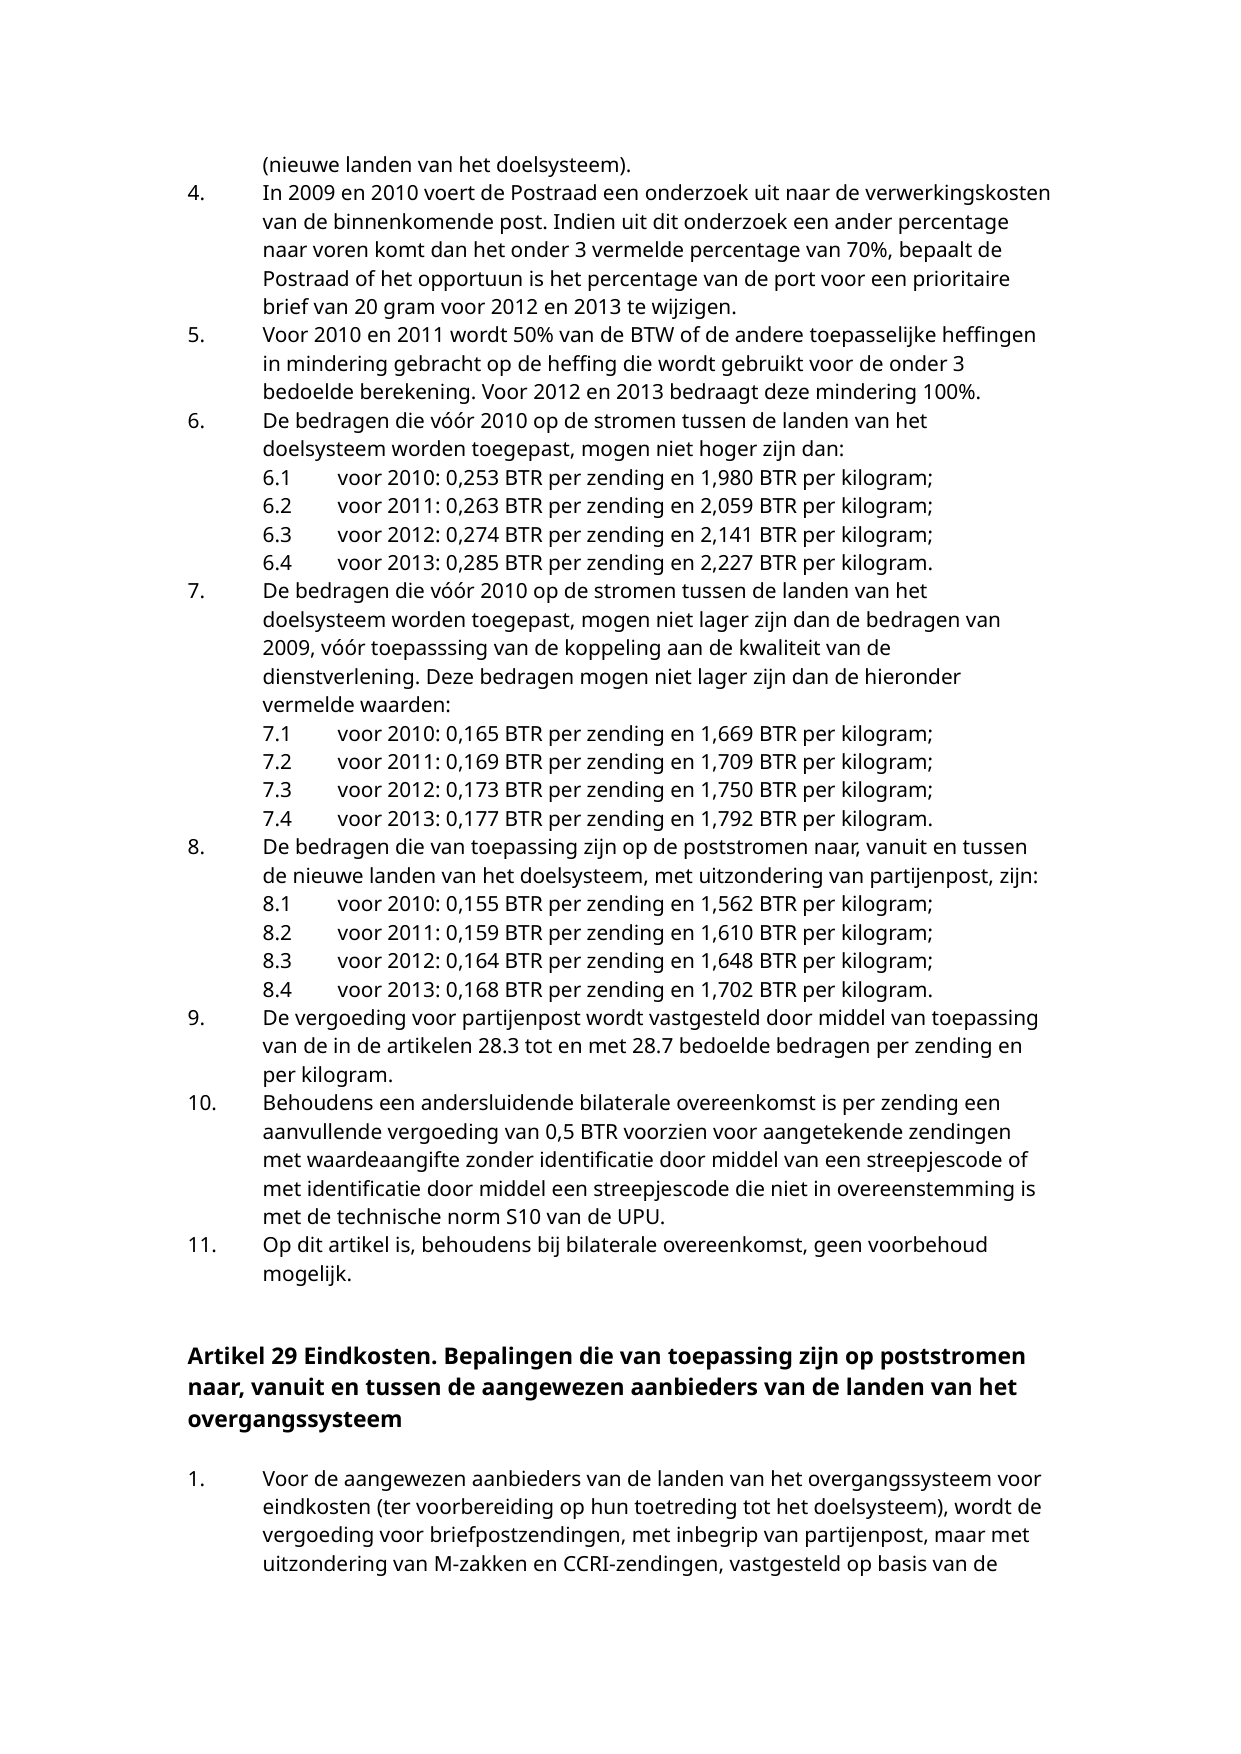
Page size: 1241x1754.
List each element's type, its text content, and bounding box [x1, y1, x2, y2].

list voor 2013: 0,285 BTR per zending en 2,227 BTR per kilogram. [262, 548, 1053, 577]
list De vergoeding voor partijenpost wordt vastgesteld door middel van toepassing van de in de artikelen 28.3 tot en met 28.7 bedoelde bedragen per zending en per kilogram. [187, 1003, 1053, 1088]
list (nieuwe landen van het doelsysteem). [187, 150, 1053, 178]
list In 2009 en 2010 voert de Postraad een onderzoek uit naar de verwerkingskosten van de binnenkomende post. Indien uit dit onderzoek een ander percentage naar voren komt dan het onder 3 vermelde percentage van 70%, bepaalt de Postraad of het opportuun is het percentage van de port voor een prioritaire brief van 20 gram voor 2012 en 2013 te wijzigen. [187, 178, 1053, 321]
subtitle Artikel 29 Eindkosten. Bepalingen die van toepassing zijn op poststromen naar, vanuit en tussen de aangewezen aanbieders van de landen van het overgangssysteem [187, 1340, 1053, 1434]
list Voor de aangewezen aanbieders van de landen van het overgangssysteem voor eindkosten (ter voorbereiding op hun toetreding tot het doelsysteem), wordt de vergoeding voor briefpostzendingen, met inbegrip van partijenpost, maar met uitzondering van M-zakken en CCRI-zendingen, vastgesteld op basis van de [187, 1464, 1053, 1577]
list voor 2010: 0,253 BTR per zending en 1,980 BTR per kilogram; [262, 463, 1053, 491]
list voor 2011: 0,159 BTR per zending en 1,610 BTR per kilogram; [262, 918, 1053, 946]
list voor 2012: 0,173 BTR per zending en 1,750 BTR per kilogram; [262, 776, 1053, 804]
list De bedragen die van toepassing zijn op de poststromen naar, vanuit en tussen de nieuwe landen van het doelsysteem, met uitzondering van partijenpost, zijn: [187, 832, 1053, 889]
list voor 2013: 0,177 BTR per zending en 1,792 BTR per kilogram. [262, 804, 1053, 832]
list voor 2012: 0,274 BTR per zending en 2,141 BTR per kilogram; [262, 520, 1053, 548]
list voor 2013: 0,168 BTR per zending en 1,702 BTR per kilogram. [262, 975, 1053, 1003]
list Behoudens een andersluidende bilaterale overeenkomst is per zending een aanvullende vergoeding van 0,5 BTR voorzien voor aangetekende zendingen met waardeaangifte zonder identificatie door middel van een streepjescode of met identificatie door middel een streepjescode die niet in overeenstemming is met de technische norm S10 van de UPU. [187, 1088, 1053, 1231]
list De bedragen die vóór 2010 op de stromen tussen de landen van het doelsysteem worden toegepast, mogen niet hoger zijn dan: [187, 406, 1053, 463]
list voor 2011: 0,263 BTR per zending en 2,059 BTR per kilogram; [262, 491, 1053, 520]
list Voor 2010 en 2011 wordt 50% van de BTW of de andere toepasselijke heffingen in mindering gebracht op de heffing die wordt gebruikt voor de onder 3 bedoelde berekening. Voor 2012 en 2013 bedraagt deze mindering 100%. [187, 321, 1053, 406]
list voor 2010: 0,165 BTR per zending en 1,669 BTR per kilogram; [262, 719, 1053, 747]
list voor 2011: 0,169 BTR per zending en 1,709 BTR per kilogram; [262, 747, 1053, 776]
list Op dit artikel is, behoudens bij bilaterale overeenkomst, geen voorbehoud mogelijk. [187, 1231, 1053, 1287]
list voor 2010: 0,155 BTR per zending en 1,562 BTR per kilogram; [262, 889, 1053, 918]
list De bedragen die vóór 2010 op de stromen tussen de landen van het doelsysteem worden toegepast, mogen niet lager zijn dan de bedragen van 2009, vóór toepasssing van de koppeling aan de kwaliteit van de dienstverlening. Deze bedragen mogen niet lager zijn dan de hieronder vermelde waarden: [187, 577, 1053, 719]
list voor 2012: 0,164 BTR per zending en 1,648 BTR per kilogram; [262, 946, 1053, 975]
